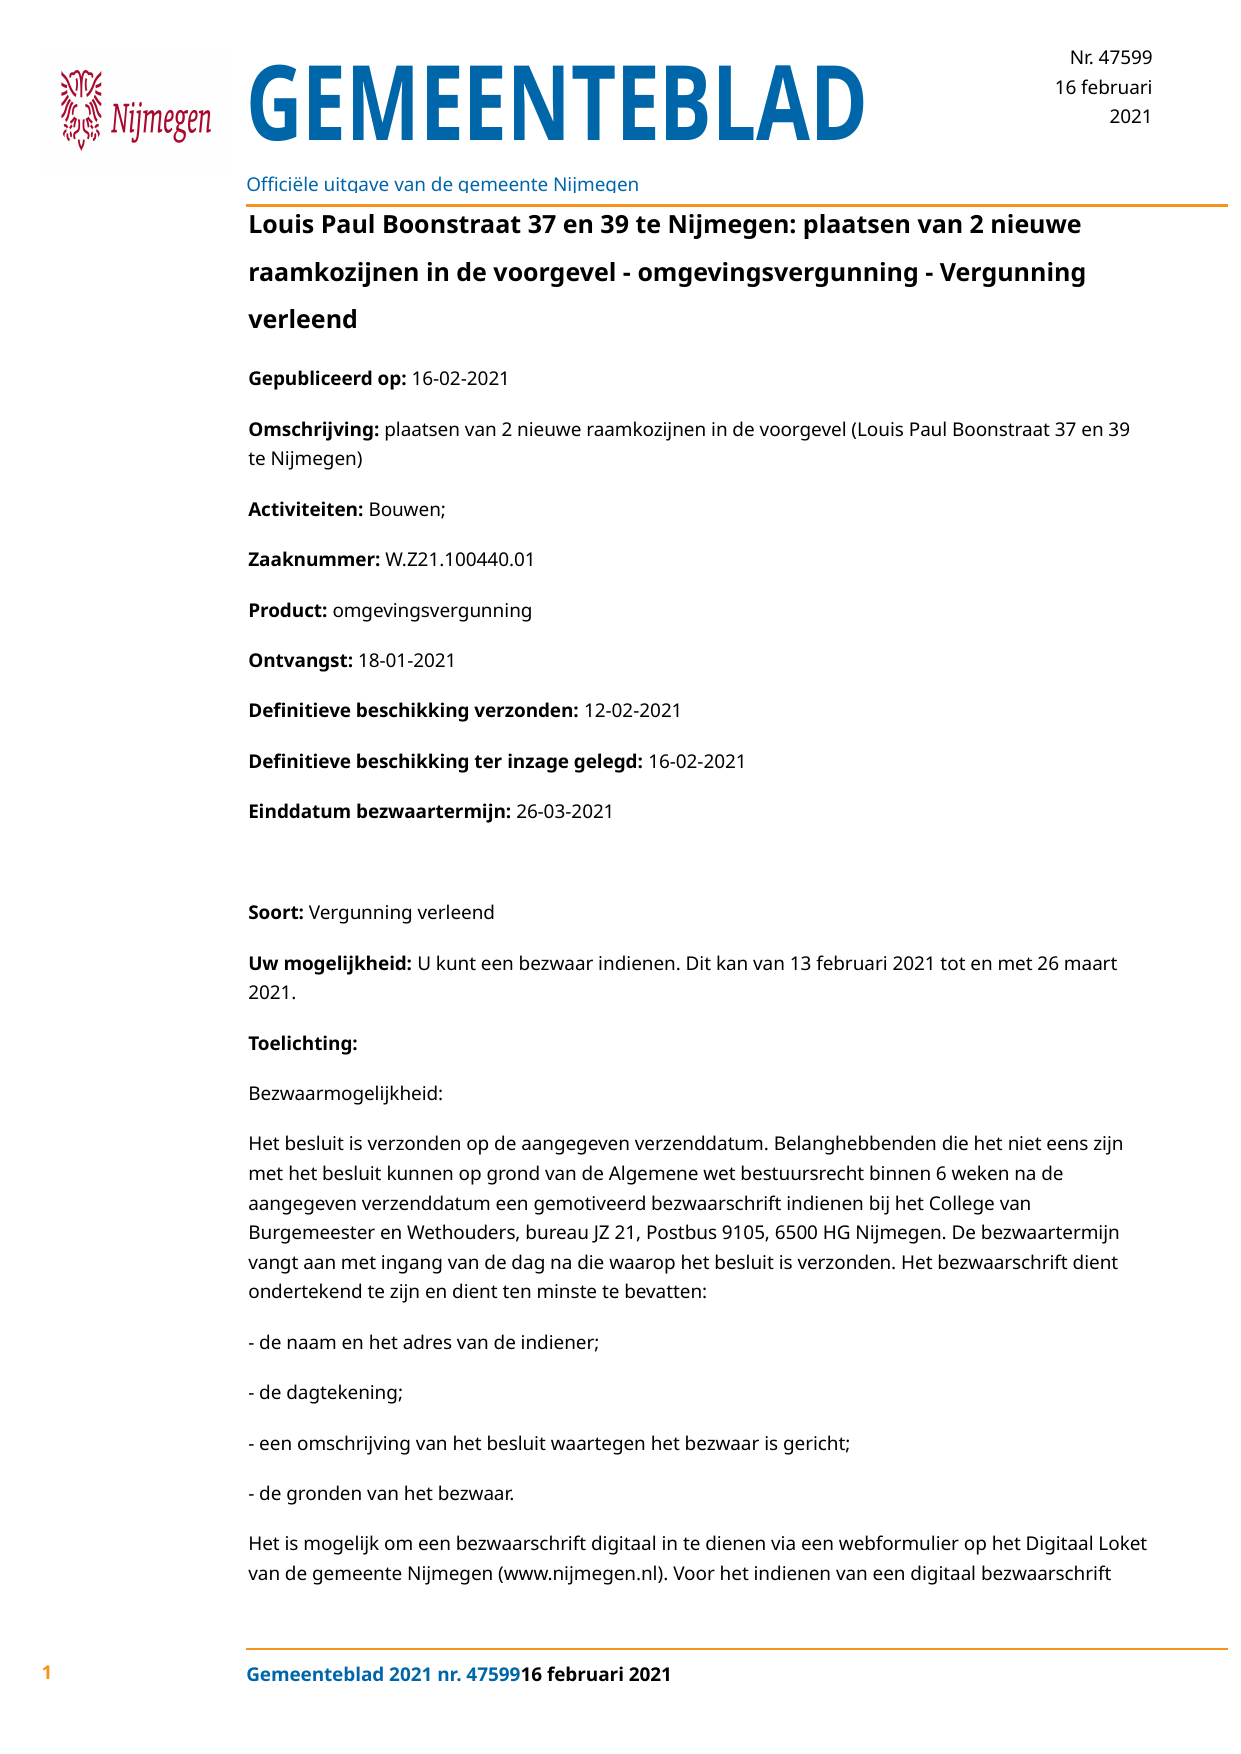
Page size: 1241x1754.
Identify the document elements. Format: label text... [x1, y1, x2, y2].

text Soort: Vergunning verleend [248, 899, 1152, 925]
text - de dagtekening; [248, 1379, 1152, 1405]
text Definitieve beschikking verzonden: 12-02-2021 [248, 698, 1152, 723]
text Ontvangst: 18-01-2021 [248, 647, 1152, 673]
text - de gronden van het bezwaar. [248, 1480, 1152, 1506]
text - een omschrijving van het besluit waartegen het bezwaar is gericht; [248, 1430, 1152, 1455]
text - de naam en het adres van de indiener; [248, 1329, 1152, 1354]
text Uw mogelijkheid: U kunt een bezwaar indienen. Dit kan van 13 februari 2021 tot en met 26 maart 2021. [248, 950, 1152, 1005]
text Het is mogelijk om een bezwaarschrift digitaal in te dienen via een webformulier op het Digitaal Loket van de gemeente Nijmegen (www.nijmegen.nl). Voor het indienen van een digitaal bezwaarschrift [248, 1531, 1152, 1586]
text Definitieve beschikking ter inzage gelegd: 16-02-2021 [248, 748, 1152, 774]
text Activiteiten: Bouwen; [248, 496, 1152, 522]
text Einddatum bezwaartermijn: 26-03-2021 [248, 798, 1152, 824]
text Gepubliceerd op: 16-02-2021 [248, 366, 1152, 391]
text Toelichting: [248, 1030, 1152, 1055]
text Het besluit is verzonden op de aangegeven verzenddatum. Belanghebbenden die het niet eens zijn met het besluit kunnen op grond van de Algemene wet bestuursrecht binnen 6 weken na de aangegeven verzenddatum een gemotiveerd bezwaarschrift indienen bij het College van Burgemeester en Wethouders, bureau JZ 21, Postbus 9105, 6500 HG Nijmegen. De bezwaartermijn vangt aan met ingang van de dag na die waarop het besluit is verzonden. Het bezwaarschrift dient ondertekend te zijn en dient ten minste te bevatten: [248, 1131, 1152, 1304]
text Product: omgevingsvergunning [248, 597, 1152, 622]
text Omschrijving: plaatsen van 2 nieuwe raamkozijnen in de voorgevel (Louis Paul Boonstraat 37 en 39 te Nijmegen) [248, 416, 1152, 471]
picture [41, 47, 231, 172]
text Zaaknummer: W.Z21.100440.01 [248, 546, 1152, 572]
text Louis Paul Boonstraat 37 en 39 te Nijmegen: plaatsen van 2 nieuwe raamkozijnen in de voorgevel - omgevingsvergunning - Vergunning verleend [248, 207, 1152, 336]
text Bezwaarmogelijkheid: [248, 1080, 1152, 1106]
